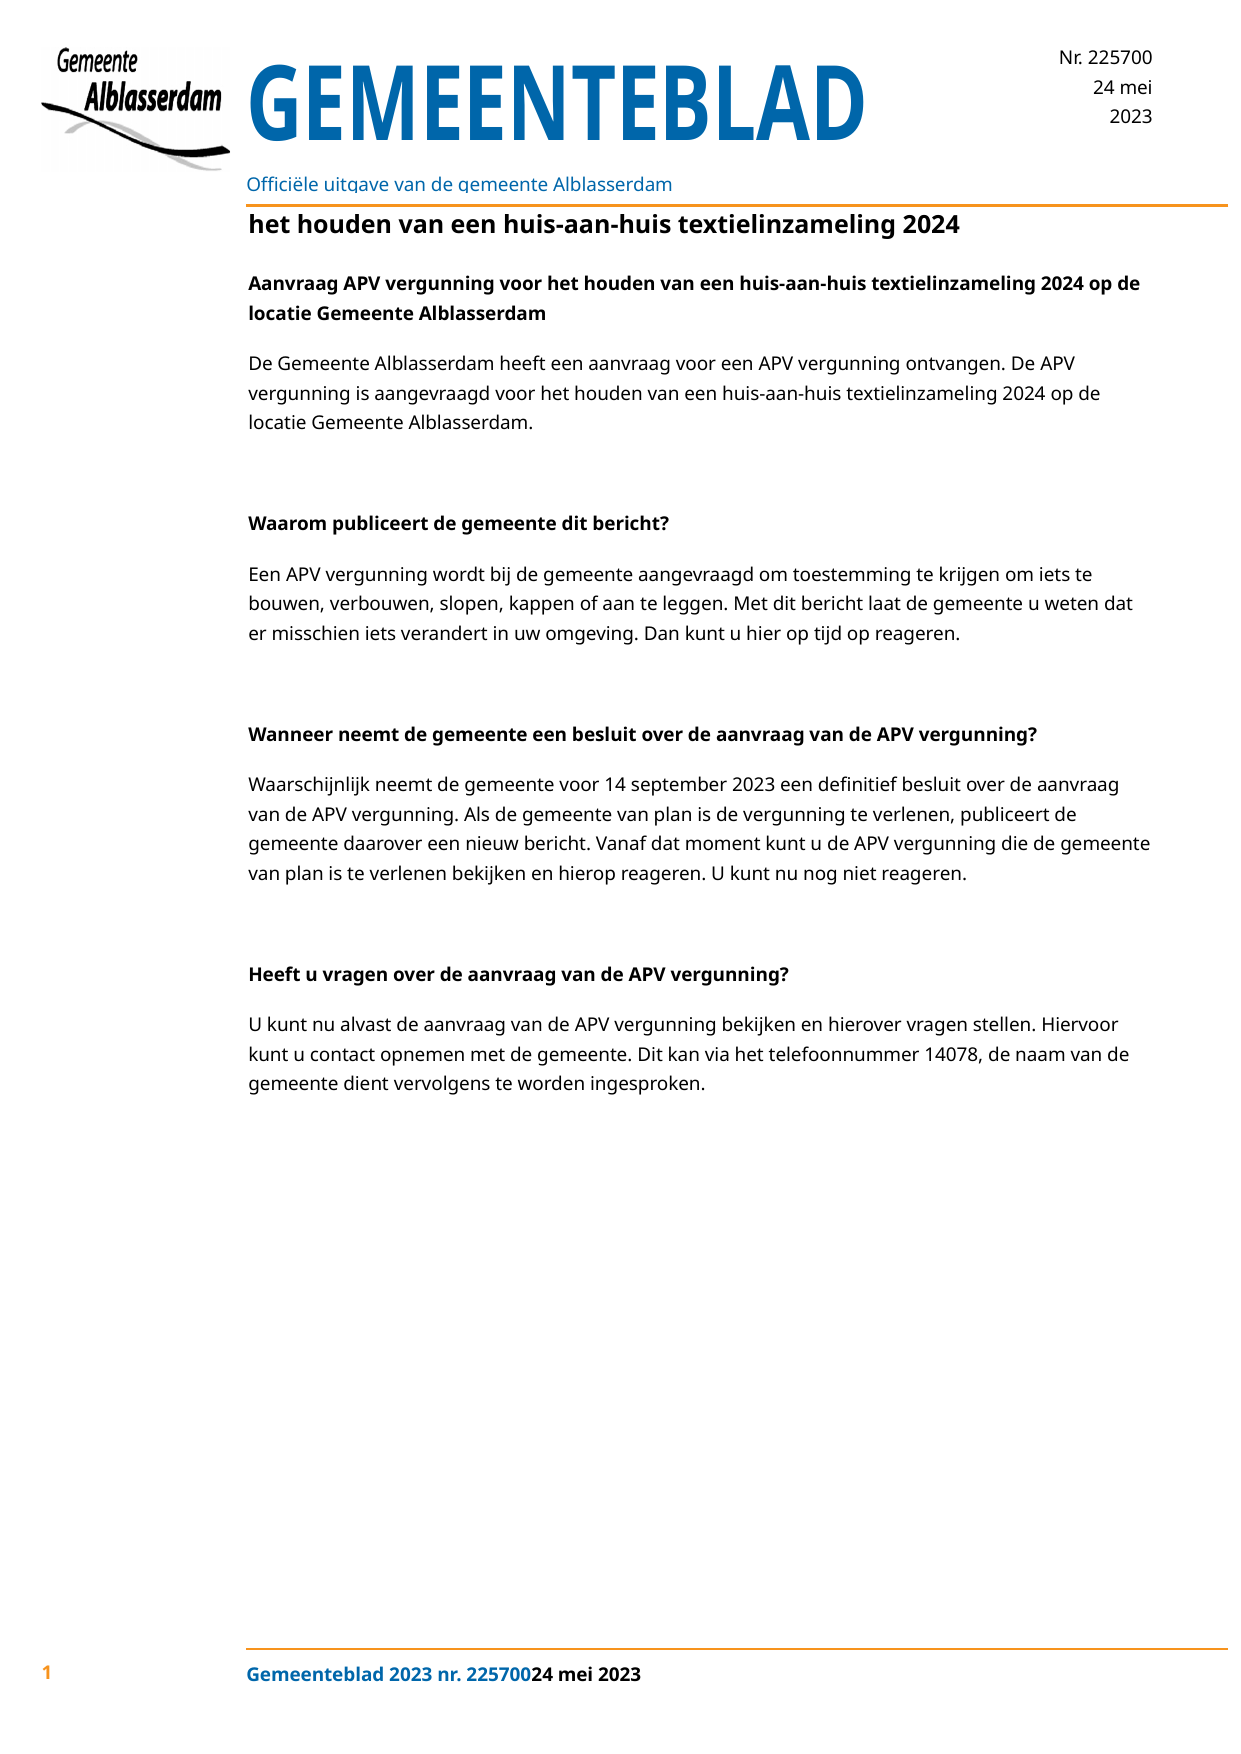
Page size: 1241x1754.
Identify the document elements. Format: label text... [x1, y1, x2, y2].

text Wanneer neemt de gemeente een besluit over de aanvraag van de APV vergunning? [248, 721, 1152, 746]
text Een APV vergunning wordt bij de gemeente aangevraagd om toestemming te krijgen om iets te bouwen, verbouwen, slopen, kappen of aan te leggen. Met dit bericht laat de gemeente u weten dat er misschien iets verandert in uw omgeving. Dan kunt u hier op tijd op reageren. [248, 561, 1152, 646]
text U kunt nu alvast de aanvraag van de APV vergunning bekijken en hierover vragen stellen. Hiervoor kunt u contact opnemen met de gemeente. Dit kan via het telefoonnummer 14078, de naam van de gemeente dient vervolgens te worden ingesproken. [248, 1011, 1152, 1096]
text Aanvraag APV vergunning voor het houden van een huis-aan-huis textielinzameling 2024 op de locatie Gemeente Alblasserdam [248, 270, 1152, 326]
text het houden van een huis-aan-huis textielinzameling 2024 [248, 207, 1152, 241]
picture [41, 47, 231, 172]
text De Gemeente Alblasserdam heeft een aanvraag voor een APV vergunning ontvangen. De APV vergunning is aangevraagd voor het houden van een huis-aan-huis textielinzameling 2024 op de locatie Gemeente Alblasserdam. [248, 350, 1152, 435]
text Heeft u vragen over de aanvraag van de APV vergunning? [248, 961, 1152, 986]
text Waarschijnlijk neemt de gemeente voor 14 september 2023 een definitief besluit over de aanvraag van de APV vergunning. Als de gemeente van plan is de vergunning te verlenen, publiceert de gemeente daarover een nieuw bericht. Vanaf dat moment kunt u de APV vergunning die de gemeente van plan is te verlenen bekijken en hierop reageren. U kunt nu nog niet reageren. [248, 771, 1152, 886]
text Waarom publiceert de gemeente dit bericht? [248, 510, 1152, 536]
